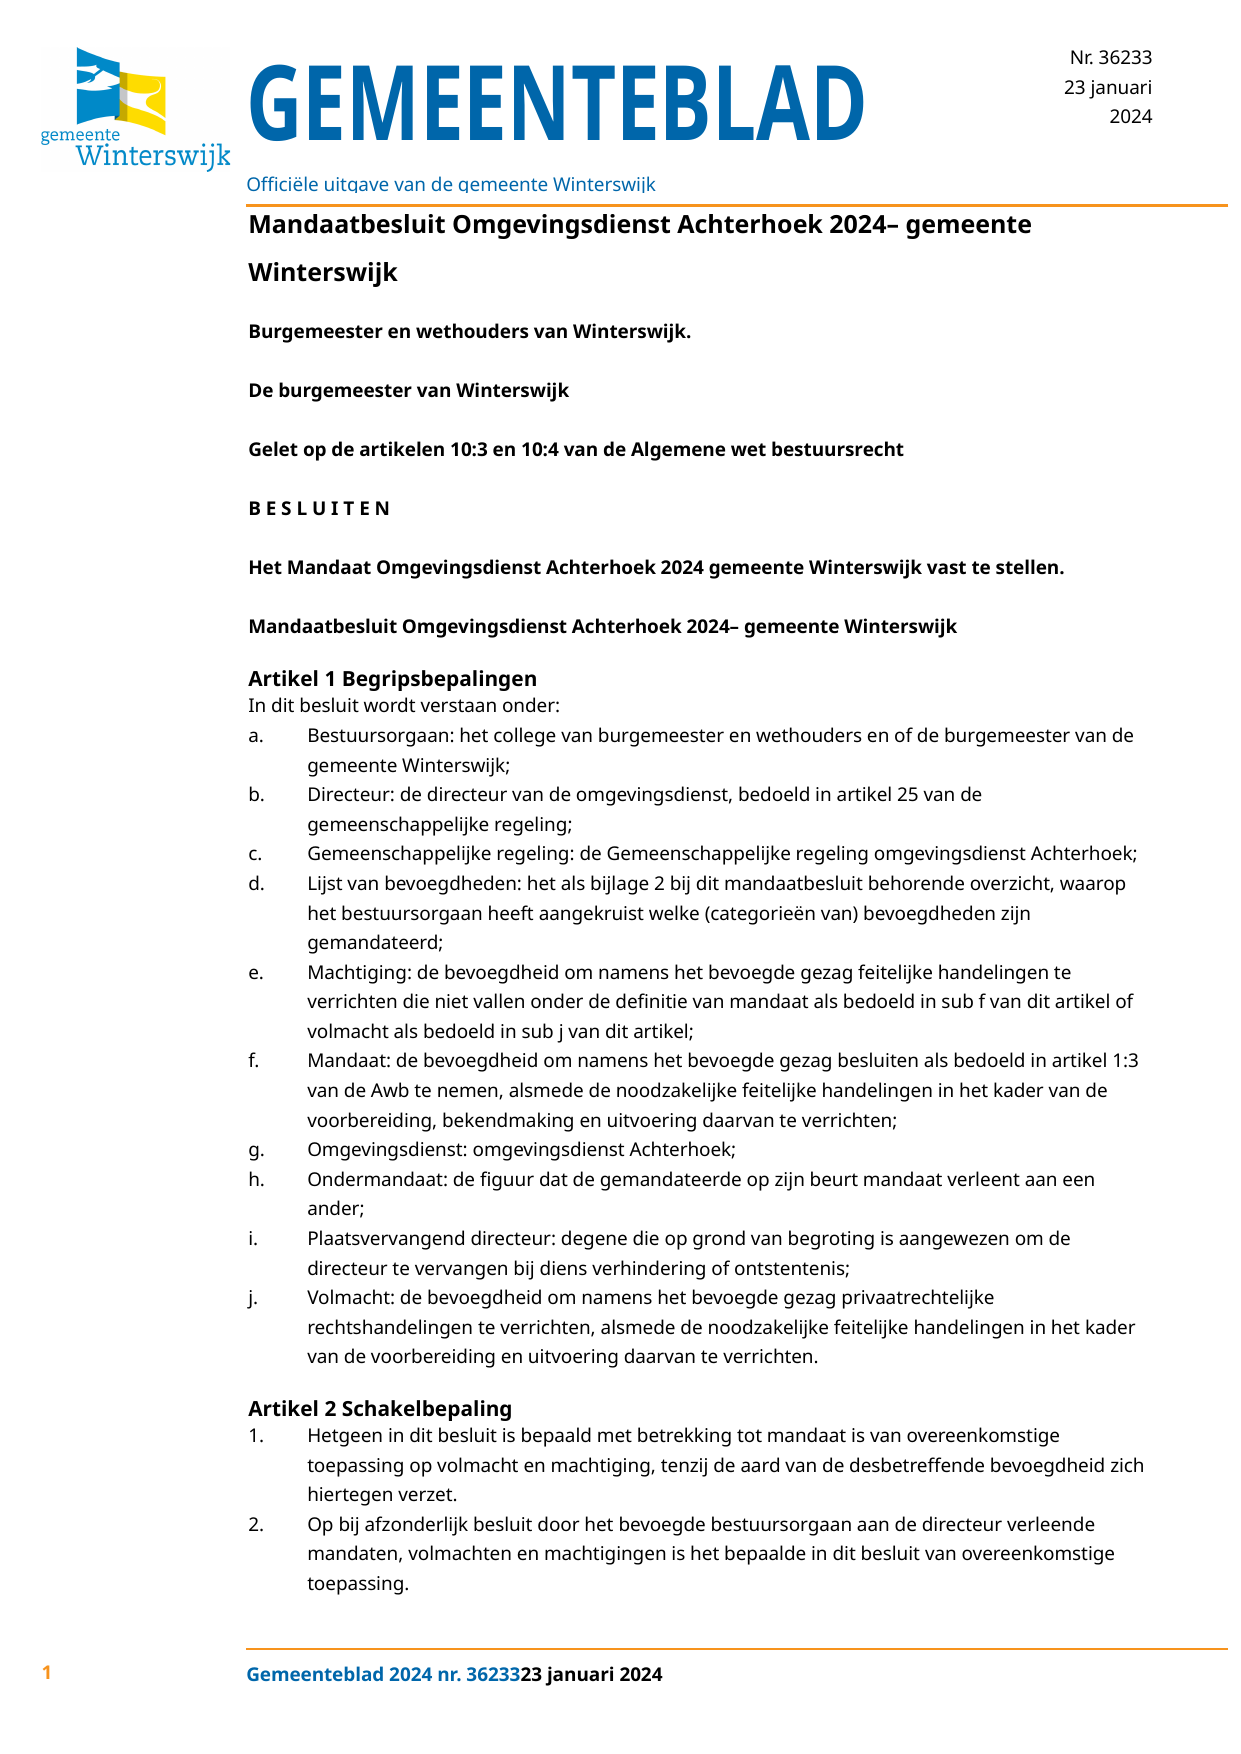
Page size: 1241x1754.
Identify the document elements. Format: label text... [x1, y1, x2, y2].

text Mandaatbesluit Omgevingsdienst Achterhoek 2024– gemeente Winterswijk [248, 207, 1152, 288]
list Op bij afzonderlijk besluit door het bevoegde bestuursorgaan aan de directeur verleende mandaten, volmachten en machtigingen is het bepaalde in dit besluit van overeenkomstige toepassing. [248, 1511, 1152, 1596]
list Omgevingsdienst: omgevingsdienst Achterhoek; [248, 1136, 1152, 1162]
list Bestuursorgaan: het college van burgemeester en wethouders en of de burgemeester van de gemeente Winterswijk; [248, 722, 1152, 777]
list Hetgeen in dit besluit is bepaald met betrekking tot mandaat is van overeenkomstige toepassing op volmacht en machtiging, tenzij de aard van de desbetreffende bevoegdheid zich hiertegen verzet. [248, 1422, 1152, 1507]
picture [41, 47, 231, 172]
text Mandaatbesluit Omgevingsdienst Achterhoek 2024– gemeente Winterswijk [248, 614, 1152, 639]
list Gemeenschappelijke regeling: de Gemeenschappelijke regeling omgevingsdienst Achterhoek; [248, 841, 1152, 866]
list Directeur: de directeur van de omgevingsdienst, bedoeld in artikel 25 van de gemeenschappelijke regeling; [248, 781, 1152, 837]
list Lijst van bevoegdheden: het als bijlage 2 bij dit mandaatbesluit behorende overzicht, waarop het bestuursorgaan heeft aangekruist welke (categorieën van) bevoegdheden zijn gemandateerd; [248, 870, 1152, 955]
text In dit besluit wordt verstaan onder: [248, 693, 1152, 718]
text Artikel 2 Schakelbepaling [248, 1394, 1152, 1422]
text Gelet op de artikelen 10:3 en 10:4 van de Algemene wet bestuursrecht [248, 436, 1152, 462]
picture [225, 153, 231, 162]
list Machtiging: de bevoegdheid om namens het bevoegde gezag feitelijke handelingen te verrichten die niet vallen onder de definitie van mandaat als bedoeld in sub f van dit artikel of volmacht als bedoeld in sub j van dit artikel; [248, 959, 1152, 1044]
text Artikel 1 Begripsbepalingen [248, 664, 1152, 693]
list Mandaat: de bevoegdheid om namens het bevoegde gezag besluiten als bedoeld in artikel 1:3 van de Awb te nemen, alsmede de noodzakelijke feitelijke handelingen in het kader van de voorbereiding, bekendmaking en uitvoering daarvan te verrichten; [248, 1048, 1152, 1132]
list Volmacht: de bevoegdheid om namens het bevoegde gezag privaatrechtelijke rechtshandelingen te verrichten, alsmede de noodzakelijke feitelijke handelingen in het kader van de voorbereiding en uitvoering daarvan te verrichten. [248, 1284, 1152, 1369]
text B E S L U I T E N [248, 495, 1152, 521]
text Het Mandaat Omgevingsdienst Achterhoek 2024 gemeente Winterswijk vast te stellen. [248, 554, 1152, 580]
list Ondermandaat: de figuur dat de gemandateerde op zijn beurt mandaat verleent aan een ander; [248, 1166, 1152, 1221]
text De burgemeester van Winterswijk [248, 377, 1152, 403]
list Plaatsvervangend directeur: degene die op grond van begroting is aangewezen om de directeur te vervangen bij diens verhindering of ontstentenis; [248, 1225, 1152, 1280]
text Burgemeester en wethouders van Winterswijk. [248, 318, 1152, 344]
